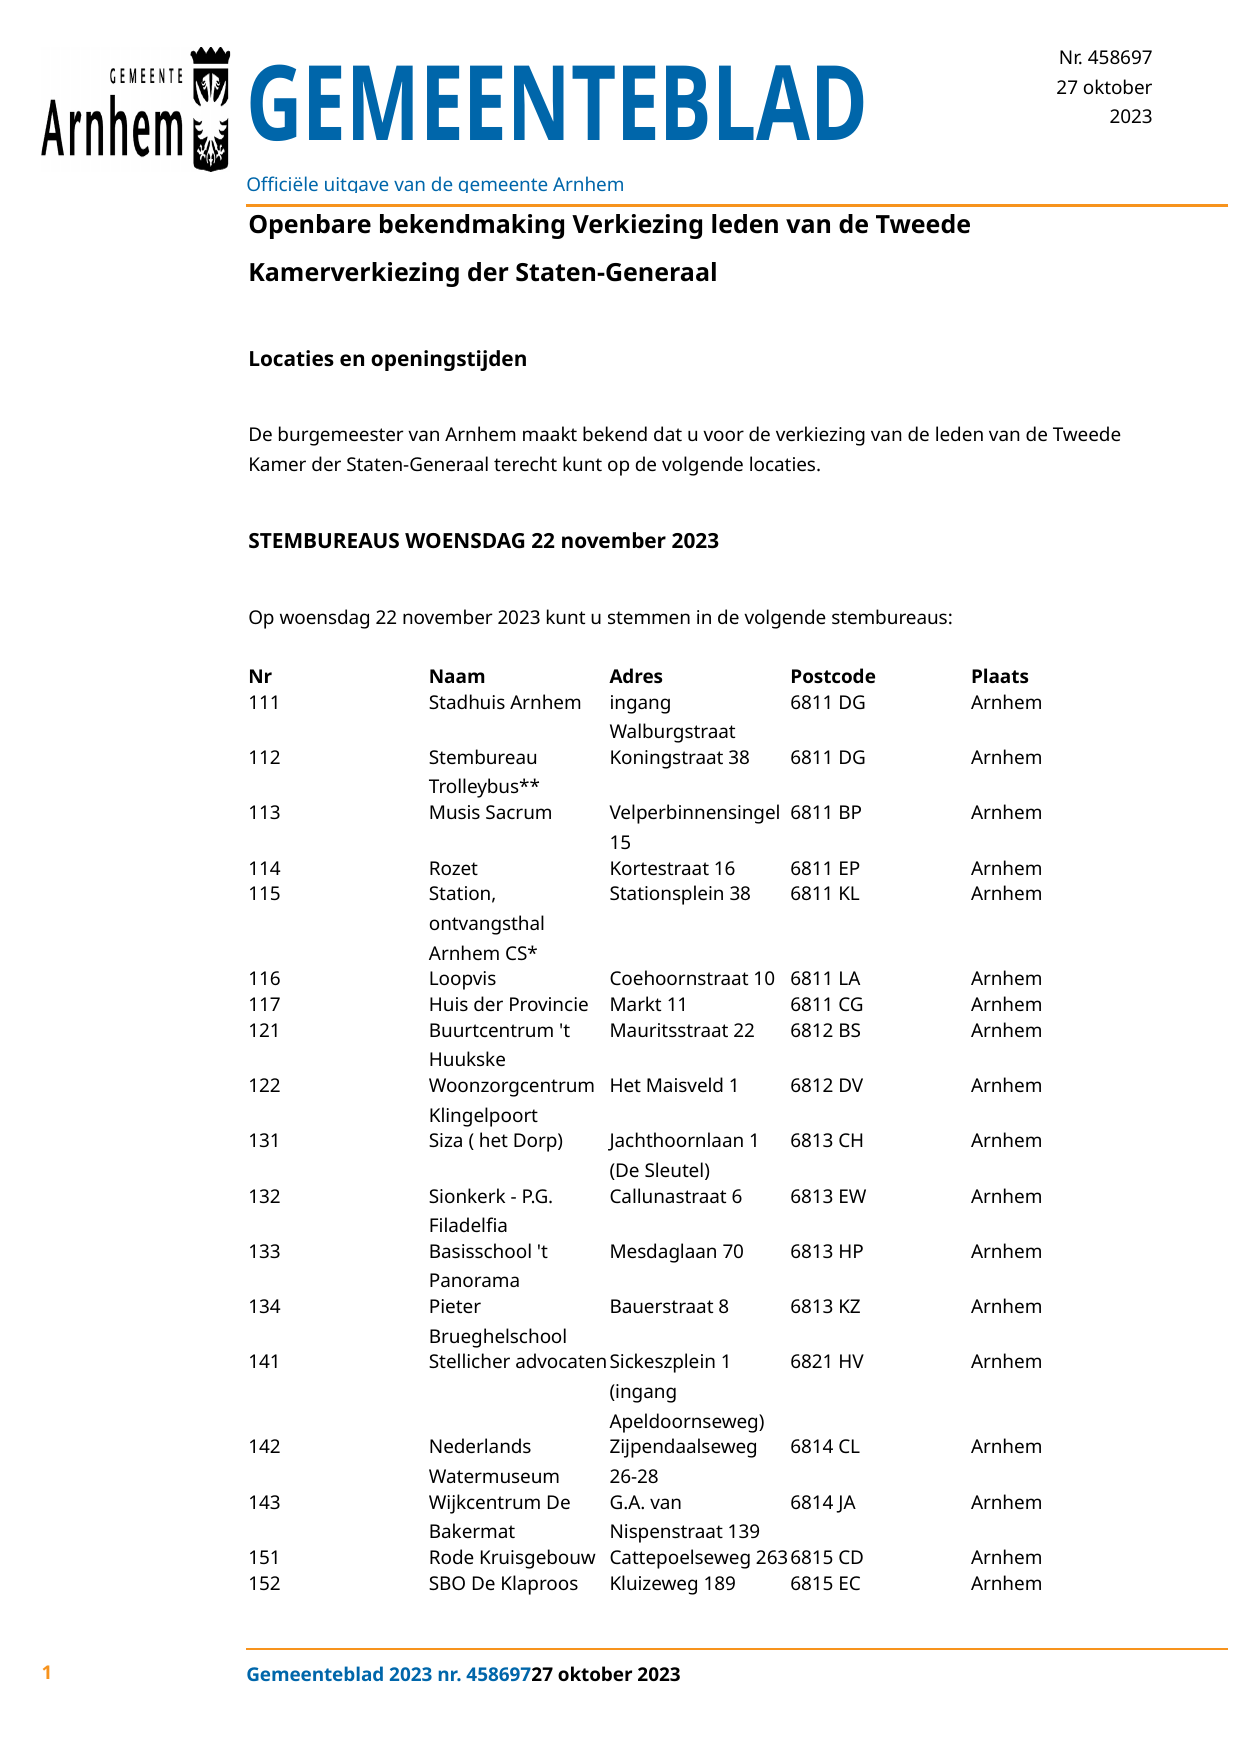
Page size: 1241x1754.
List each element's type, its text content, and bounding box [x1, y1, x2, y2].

table_cell Arnhem [971, 1570, 1152, 1596]
table_cell 142 [248, 1434, 429, 1489]
table_cell 6811 BP [790, 800, 971, 855]
table_cell Callunastraat 6 [609, 1183, 790, 1238]
table_cell 6814 JA [790, 1489, 971, 1544]
table_cell Sionkerk - P.G. Filadelfia [429, 1183, 609, 1238]
table_cell Siza ( het Dorp) [429, 1128, 609, 1183]
table_cell 116 [248, 965, 429, 991]
table_cell 112 [248, 744, 429, 799]
table_cell Loopvis [429, 965, 609, 991]
table_cell Arnhem [971, 1434, 1152, 1489]
table_cell Wijkcentrum De Bakermat [429, 1489, 609, 1544]
table_cell Markt 11 [609, 991, 790, 1017]
table_cell Arnhem [971, 1238, 1152, 1293]
table_header Plaats [971, 663, 1152, 689]
table_cell Arnhem [971, 1349, 1152, 1434]
table_cell Arnhem [971, 991, 1152, 1017]
table_header Naam [429, 663, 609, 689]
table_cell Buurtcentrum 't Huukske [429, 1017, 609, 1072]
text De burgemeester van Arnhem maakt bekend dat u voor de verkiezing van de leden van de Tweede Kamer der Staten-Generaal terecht kunt op de volgende locaties. [248, 421, 1152, 477]
table_cell Musis Sacrum [429, 800, 609, 855]
table_cell SBO De Klaproos [429, 1570, 609, 1596]
table_cell 6813 EW [790, 1183, 971, 1238]
table_cell Mauritsstraat 22 [609, 1017, 790, 1072]
table_cell Velperbinnensingel 15 [609, 800, 790, 855]
table_cell ingang Walburgstraat [609, 689, 790, 744]
table_cell 114 [248, 855, 429, 881]
table_cell Arnhem [971, 1544, 1152, 1570]
table_cell 6814 CL [790, 1434, 971, 1489]
table_cell Cattepoelseweg 263 [609, 1544, 790, 1570]
table_cell 117 [248, 991, 429, 1017]
table_cell Huis der Provincie [429, 991, 609, 1017]
table_cell 143 [248, 1489, 429, 1544]
table_cell 133 [248, 1238, 429, 1293]
table_cell 6813 HP [790, 1238, 971, 1293]
table_cell Stembureau Trolleybus** [429, 744, 609, 799]
table_header Postcode [790, 663, 971, 689]
table_cell Arnhem [971, 689, 1152, 744]
table_cell 6821 HV [790, 1349, 971, 1434]
table_cell Kortestraat 16 [609, 855, 790, 881]
table_cell Arnhem [971, 881, 1152, 965]
table_cell Arnhem [971, 1183, 1152, 1238]
table_cell Arnhem [971, 1128, 1152, 1183]
table_cell G.A. van Nispenstraat 139 [609, 1489, 790, 1544]
table_cell Arnhem [971, 1072, 1152, 1127]
table_cell Stationsplein 38 [609, 881, 790, 965]
table_cell Mesdaglaan 70 [609, 1238, 790, 1293]
table_header Nr [248, 663, 429, 689]
table_cell Arnhem [971, 1489, 1152, 1544]
table_cell Het Maisveld 1 [609, 1072, 790, 1127]
table_cell 6811 DG [790, 744, 971, 799]
table_cell 151 [248, 1544, 429, 1570]
table_cell Coehoornstraat 10 [609, 965, 790, 991]
table_cell Arnhem [971, 1017, 1152, 1072]
table_cell 6811 DG [790, 689, 971, 744]
table_cell 121 [248, 1017, 429, 1072]
table_cell Pieter Brueghelschool [429, 1294, 609, 1349]
table_cell Nederlands Watermuseum [429, 1434, 609, 1489]
table_cell Station, ontvangsthal Arnhem CS* [429, 881, 609, 965]
table_cell 6813 CH [790, 1128, 971, 1183]
table_cell 122 [248, 1072, 429, 1127]
table_cell 6811 EP [790, 855, 971, 881]
table_header Adres [609, 663, 790, 689]
table_cell Arnhem [971, 965, 1152, 991]
text Op woensdag 22 november 2023 kunt u stemmen in de volgende stembureaus: [248, 604, 1152, 629]
table_cell Rode Kruisgebouw [429, 1544, 609, 1570]
text Openbare bekendmaking Verkiezing leden van de Tweede Kamerverkiezing der Staten-Generaal [248, 207, 1152, 288]
table_cell Kluizeweg 189 [609, 1570, 790, 1596]
table_cell Basisschool 't Panorama [429, 1238, 609, 1293]
table_cell Stadhuis Arnhem [429, 689, 609, 744]
table_cell 141 [248, 1349, 429, 1434]
table_cell 6812 DV [790, 1072, 971, 1127]
table_cell 132 [248, 1183, 429, 1238]
text STEMBUREAUS WOENSDAG 22 november 2023 [248, 526, 1152, 554]
table_cell 152 [248, 1570, 429, 1596]
table_cell 115 [248, 881, 429, 965]
table_cell 113 [248, 800, 429, 855]
table_cell Woonzorgcentrum Klingelpoort [429, 1072, 609, 1127]
table_cell 6813 KZ [790, 1294, 971, 1349]
table_cell 6815 CD [790, 1544, 971, 1570]
table_cell Arnhem [971, 1294, 1152, 1349]
table_cell Bauerstraat 8 [609, 1294, 790, 1349]
text Locaties en openingstijden [248, 344, 1152, 372]
table_cell Sickeszplein 1 (ingang Apeldoornseweg) [609, 1349, 790, 1434]
table_cell Rozet [429, 855, 609, 881]
table_cell Zijpendaalseweg 26-28 [609, 1434, 790, 1489]
picture [41, 47, 231, 172]
table_cell Arnhem [971, 855, 1152, 881]
table_cell Arnhem [971, 800, 1152, 855]
table_cell Arnhem [971, 744, 1152, 799]
table_cell 6811 LA [790, 965, 971, 991]
table_cell 131 [248, 1128, 429, 1183]
table_cell 6811 KL [790, 881, 971, 965]
table_cell 6811 CG [790, 991, 971, 1017]
table_cell 6815 EC [790, 1570, 971, 1596]
table_cell 134 [248, 1294, 429, 1349]
table_cell Jachthoornlaan 1 (De Sleutel) [609, 1128, 790, 1183]
table_cell Koningstraat 38 [609, 744, 790, 799]
table_cell 6812 BS [790, 1017, 971, 1072]
table_cell Stellicher advocaten [429, 1349, 609, 1434]
table_cell 111 [248, 689, 429, 744]
